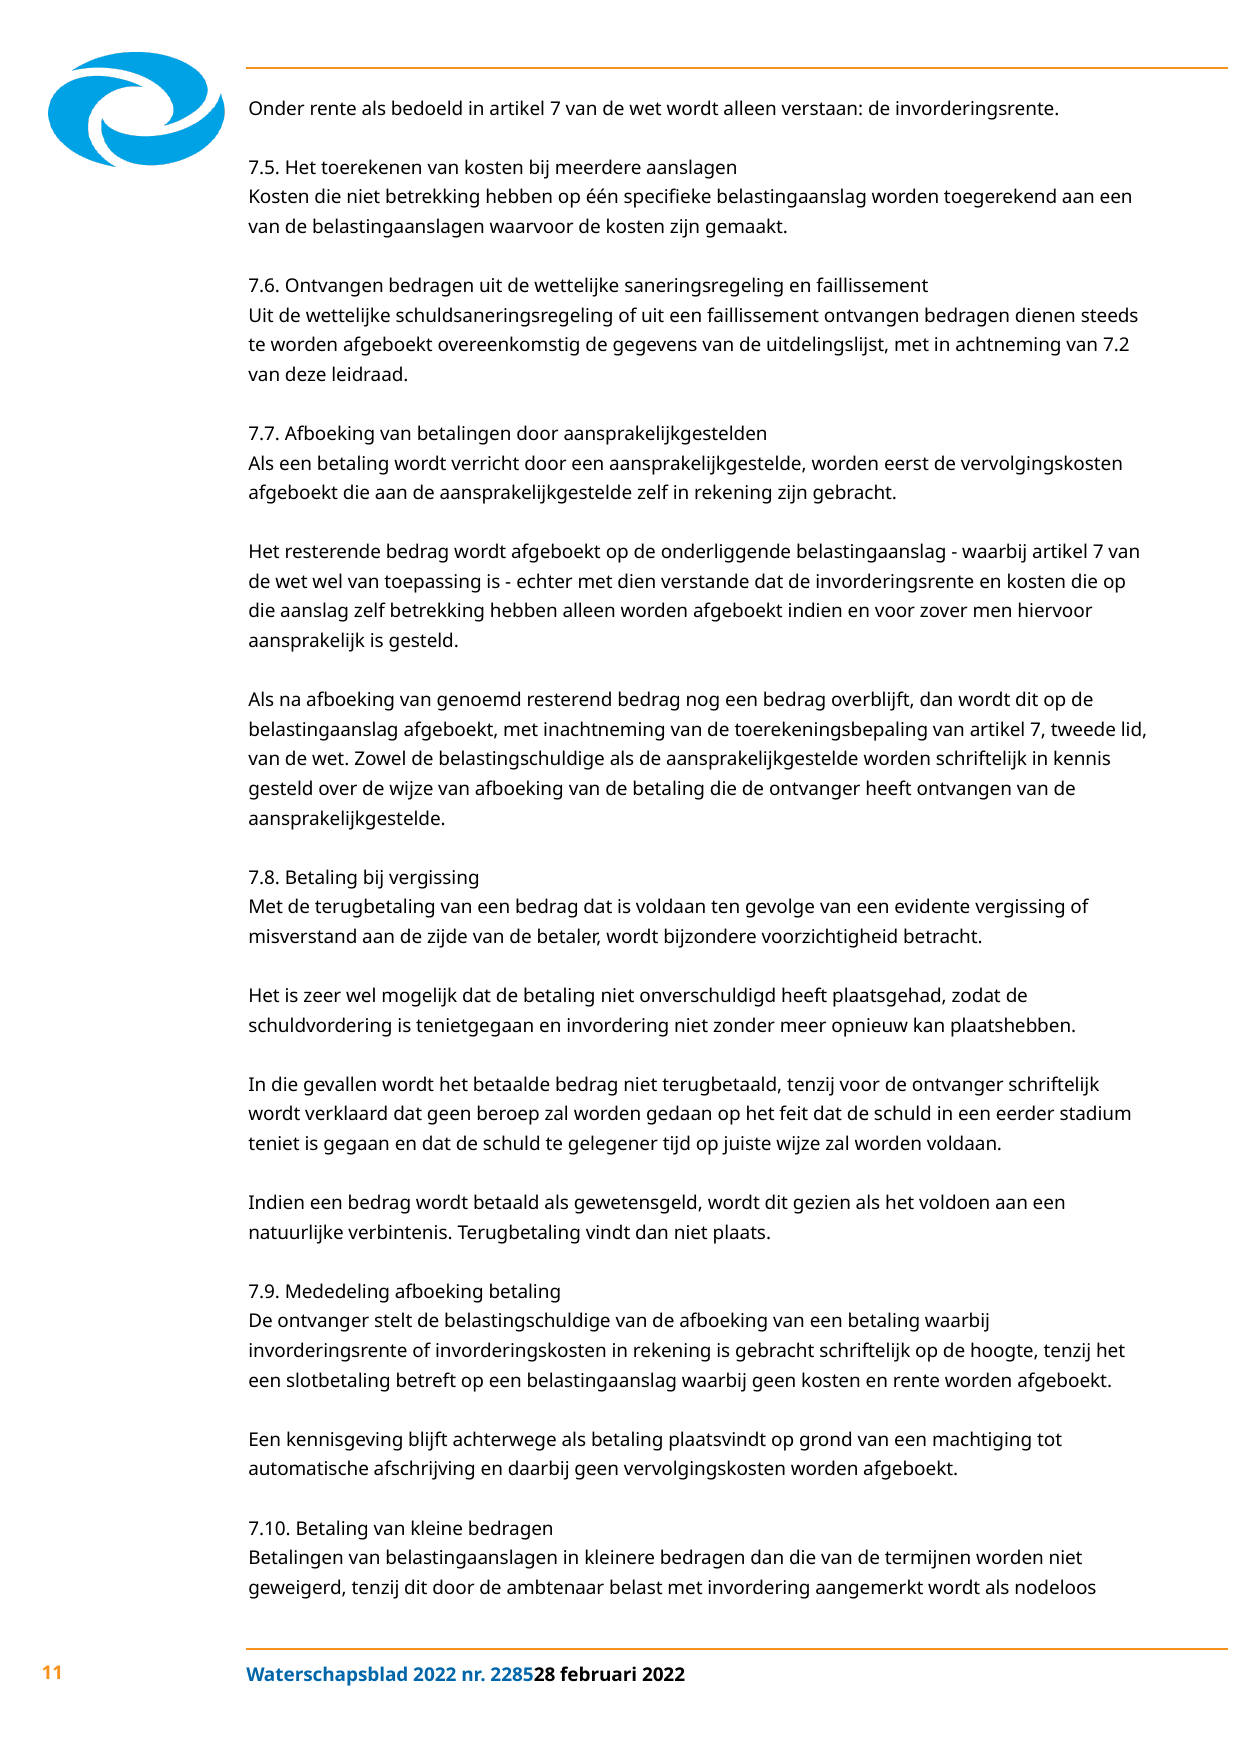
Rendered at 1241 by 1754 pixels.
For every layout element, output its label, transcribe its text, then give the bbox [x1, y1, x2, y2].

text Het is zeer wel mogelijk dat de betaling niet onverschuldigd heeft plaatsgehad, zodat de schuldvordering is tenietgegaan en invordering niet zonder meer opnieuw kan plaatshebben. [248, 982, 1152, 1038]
text Onder rente als bedoeld in artikel 7 van de wet wordt alleen verstaan: de invorderingsrente. [248, 95, 1152, 121]
text Kosten die niet betrekking hebben op één specifieke belastingaanslag worden toegerekend aan een van de belastingaanslagen waarvoor de kosten zijn gemaakt. [248, 183, 1152, 239]
text 7.10. Betaling van kleine bedragen [248, 1515, 1152, 1541]
text Het resterende bedrag wordt afgeboekt op de onderliggende belastingaanslag - waarbij artikel 7 van de wet wel van toepassing is - echter met dien verstande dat de invorderingsrente en kosten die op die aanslag zelf betrekking hebben alleen worden afgeboekt indien en voor zover men hiervoor aansprakelijk is gesteld. [248, 538, 1152, 653]
text De ontvanger stelt de belastingschuldige van de afboeking van een betaling waarbij invorderingsrente of invorderingskosten in rekening is gebracht schriftelijk op de hoogte, tenzij het een slotbetaling betreft op een belastingaanslag waarbij geen kosten en rente worden afgeboekt. [248, 1308, 1152, 1393]
text 7.7. Afboeking van betalingen door aansprakelijkgestelden [248, 420, 1152, 446]
picture [41, 47, 231, 172]
text 7.6. Ontvangen bedragen uit de wettelijke saneringsregeling en faillissement [248, 272, 1152, 298]
text Met de terugbetaling van een bedrag dat is voldaan ten gevolge van een evidente vergissing of misverstand aan de zijde van de betaler, wordt bijzondere voorzichtigheid betracht. [248, 893, 1152, 949]
text Als na afboeking van genoemd resterend bedrag nog een bedrag overblijft, dan wordt dit op de belastingaanslag afgeboekt, met inachtneming van de toerekeningsbepaling van artikel 7, tweede lid, van de wet. Zowel de belastingschuldige als de aansprakelijkgestelde worden schriftelijk in kennis gesteld over de wijze van afboeking van de betaling die de ontvanger heeft ontvangen van de aansprakelijkgestelde. [248, 686, 1152, 831]
text In die gevallen wordt het betaalde bedrag niet terugbetaald, tenzij voor de ontvanger schriftelijk wordt verklaard dat geen beroep zal worden gedaan op het feit dat de schuld in een eerder stadium teniet is gegaan en dat de schuld te gelegener tijd op juiste wijze zal worden voldaan. [248, 1071, 1152, 1156]
text 7.5. Het toerekenen van kosten bij meerdere aanslagen [248, 154, 1152, 180]
text Als een betaling wordt verricht door een aansprakelijkgestelde, worden eerst de vervolgingskosten afgeboekt die aan de aansprakelijkgestelde zelf in rekening zijn gebracht. [248, 450, 1152, 505]
text Een kennisgeving blijft achterwege als betaling plaatsvindt op grond van een machtiging tot automatische afschrijving en daarbij geen vervolgingskosten worden afgeboekt. [248, 1426, 1152, 1481]
text Indien een bedrag wordt betaald als gewetensgeld, wordt dit gezien als het voldoen aan een natuurlijke verbintenis. Terugbetaling vindt dan niet plaats. [248, 1189, 1152, 1245]
text 7.9. Mededeling afboeking betaling [248, 1278, 1152, 1304]
text Betalingen van belastingaanslagen in kleinere bedragen dan die van de termijnen worden niet geweigerd, tenzij dit door de ambtenaar belast met invordering aangemerkt wordt als nodeloos [248, 1544, 1152, 1600]
text Uit de wettelijke schuldsaneringsregeling of uit een faillissement ontvangen bedragen dienen steeds te worden afgeboekt overeenkomstig de gegevens van de uitdelingslijst, met in achtneming van 7.2 van deze leidraad. [248, 302, 1152, 387]
text 7.8. Betaling bij vergissing [248, 864, 1152, 890]
